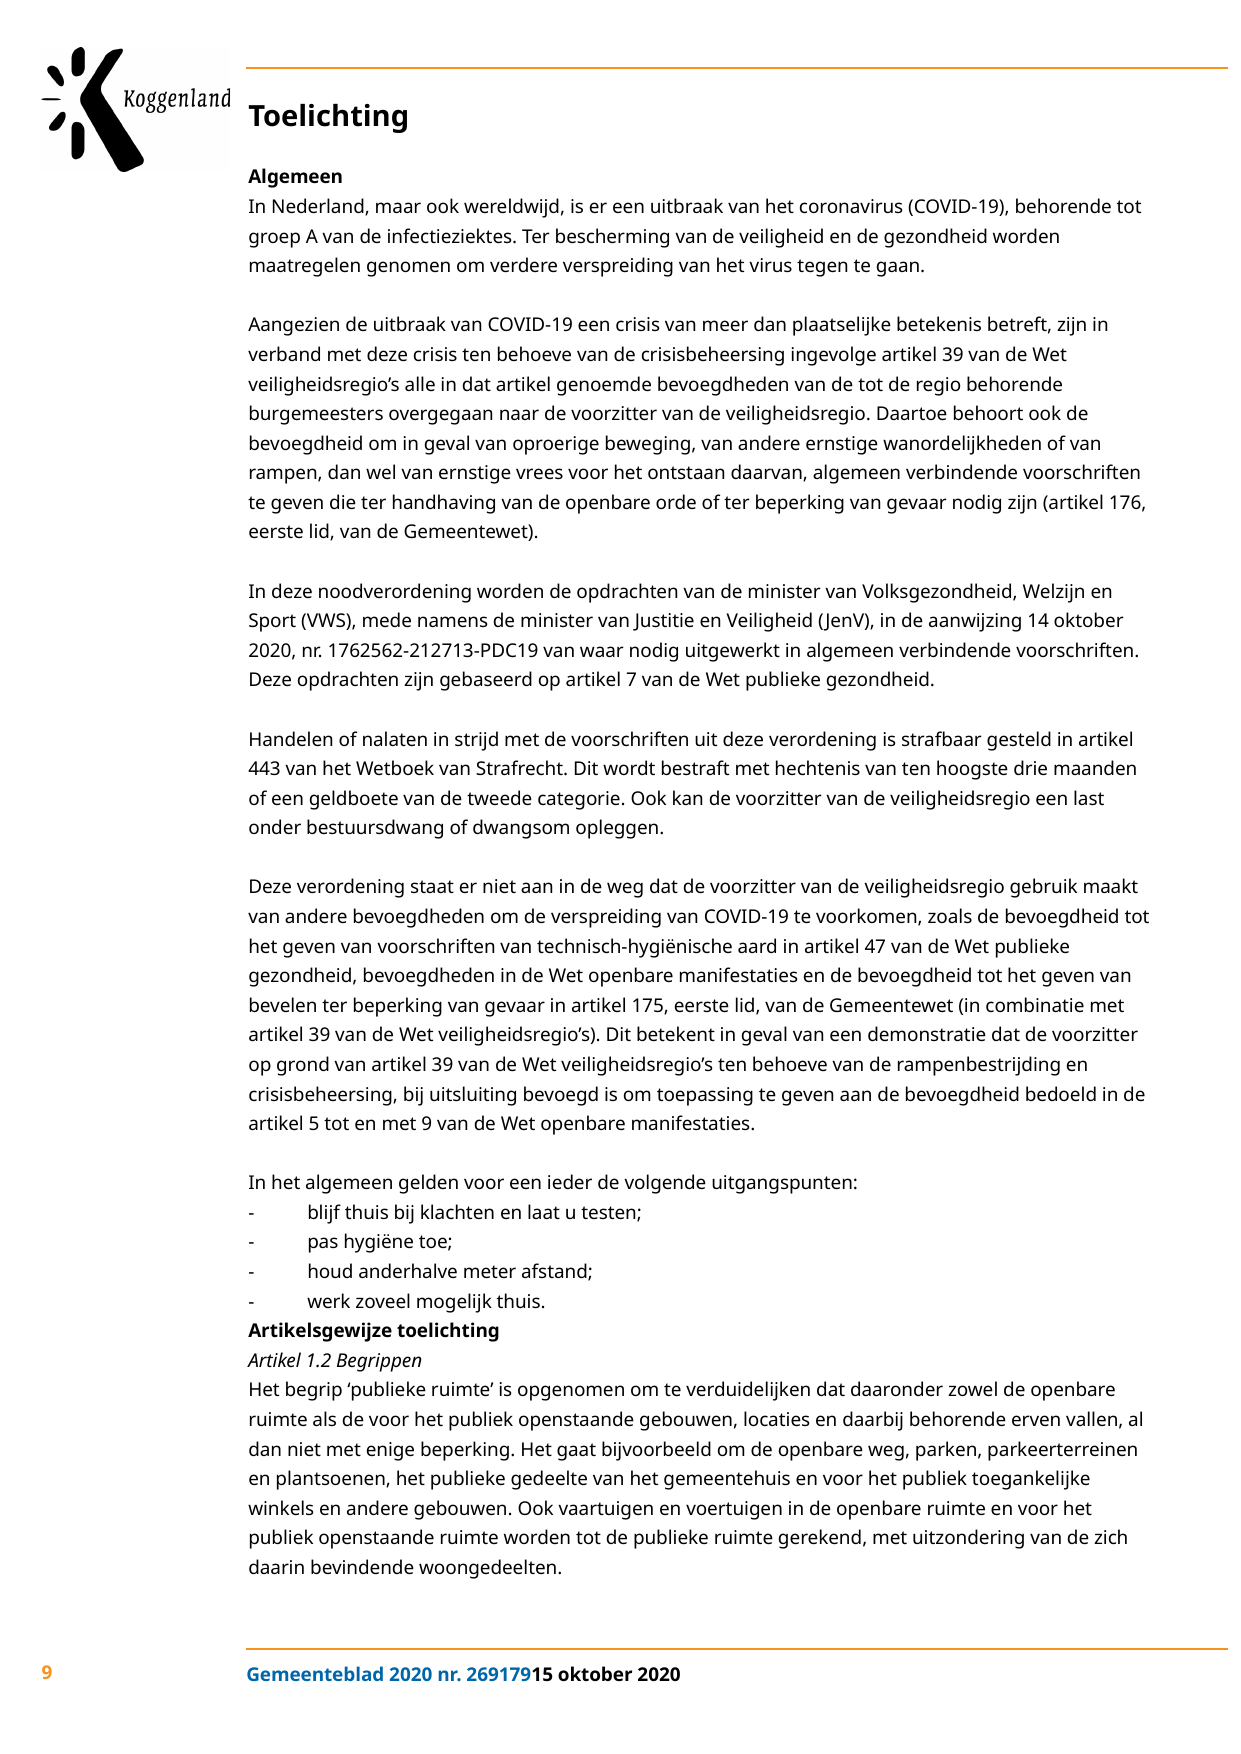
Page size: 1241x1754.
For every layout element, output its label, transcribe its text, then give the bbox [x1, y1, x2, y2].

text In het algemeen gelden voor een ieder de volgende uitgangspunten: [248, 1169, 1152, 1195]
list werk zoveel mogelijk thuis. [248, 1288, 1152, 1313]
list blijf thuis bij klachten en laat u testen; [248, 1199, 1152, 1225]
picture [41, 47, 231, 172]
list pas hygiëne toe; [248, 1229, 1152, 1254]
text Artikelsgewijze toelichting [248, 1317, 1152, 1343]
text Deze verordening staat er niet aan in de weg dat de voorzitter van de veiligheidsregio gebruik maakt van andere bevoegdheden om de verspreiding van COVID-19 te voorkomen, zoals de bevoegdheid tot het geven van voorschriften van technisch-hygiënische aard in artikel 47 van de Wet publieke gezondheid, bevoegdheden in de Wet openbare manifestaties en de bevoegdheid tot het geven van bevelen ter beperking van gevaar in artikel 175, eerste lid, van de Gemeentewet (in combinatie met artikel 39 van de Wet veiligheidsregio’s). Dit betekent in geval van een demonstratie dat de voorzitter op grond van artikel 39 van de Wet veiligheidsregio’s ten behoeve van de rampenbestrijding en crisisbeheersing, bij uitsluiting bevoegd is om toepassing te geven aan de bevoegdheid bedoeld in de artikel 5 tot en met 9 van de Wet openbare manifestaties. [248, 874, 1152, 1136]
list houd anderhalve meter afstand; [248, 1258, 1152, 1284]
text Aangezien de uitbraak van COVID-19 een crisis van meer dan plaatselijke betekenis betreft, zijn in verband met deze crisis ten behoeve van de crisisbeheersing ingevolge artikel 39 van de Wet veiligheidsregio’s alle in dat artikel genoemde bevoegdheden van de tot de regio behorende burgemeesters overgegaan naar de voorzitter van de veiligheidsregio. Daartoe behoort ook de bevoegdheid om in geval van oproerige beweging, van andere ernstige wanordelijkheden of van rampen, dan wel van ernstige vrees voor het ontstaan daarvan, algemeen verbindende voorschriften te geven die ter handhaving van de openbare orde of ter beperking van gevaar nodig zijn (artikel 176, eerste lid, van de Gemeentewet). [248, 312, 1152, 544]
text Algemeen [248, 164, 1152, 189]
text Artikel 1.2 Begrippen [248, 1347, 1152, 1373]
text Toelichting [248, 95, 1152, 134]
text Het begrip ‘publieke ruimte’ is opgenomen om te verduidelijken dat daaronder zowel de openbare ruimte als de voor het publiek openstaande gebouwen, locaties en daarbij behorende erven vallen, al dan niet met enige beperking. Het gaat bijvoorbeeld om de openbare weg, parken, parkeerterreinen en plantsoenen, het publieke gedeelte van het gemeentehuis en voor het publiek toegankelijke winkels en andere gebouwen. Ook vaartuigen en voertuigen in de openbare ruimte en voor het publiek openstaande ruimte worden tot de publieke ruimte gerekend, met uitzondering van de zich daarin bevindende woongedeelten. [248, 1377, 1152, 1580]
text In Nederland, maar ook wereldwijd, is er een uitbraak van het coronavirus (COVID-19), behorende tot groep A van de infectieziektes. Ter bescherming van de veiligheid en de gezondheid worden maatregelen genomen om verdere verspreiding van het virus tegen te gaan. [248, 193, 1152, 278]
text In deze noodverordening worden de opdrachten van de minister van Volksgezondheid, Welzijn en Sport (VWS), mede namens de minister van Justitie en Veiligheid (JenV), in de aanwijzing 14 oktober 2020, nr. 1762562-212713-PDC19 van waar nodig uitgewerkt in algemeen verbindende voorschriften. Deze opdrachten zijn gebaseerd op artikel 7 van de Wet publieke gezondheid. [248, 578, 1152, 692]
text Handelen of nalaten in strijd met de voorschriften uit deze verordening is strafbaar gesteld in artikel 443 van het Wetboek van Strafrecht. Dit wordt bestraft met hechtenis van ten hoogste drie maanden of een geldboete van de tweede categorie. Ook kan de voorzitter van de veiligheidsregio een last onder bestuursdwang of dwangsom opleggen. [248, 726, 1152, 840]
